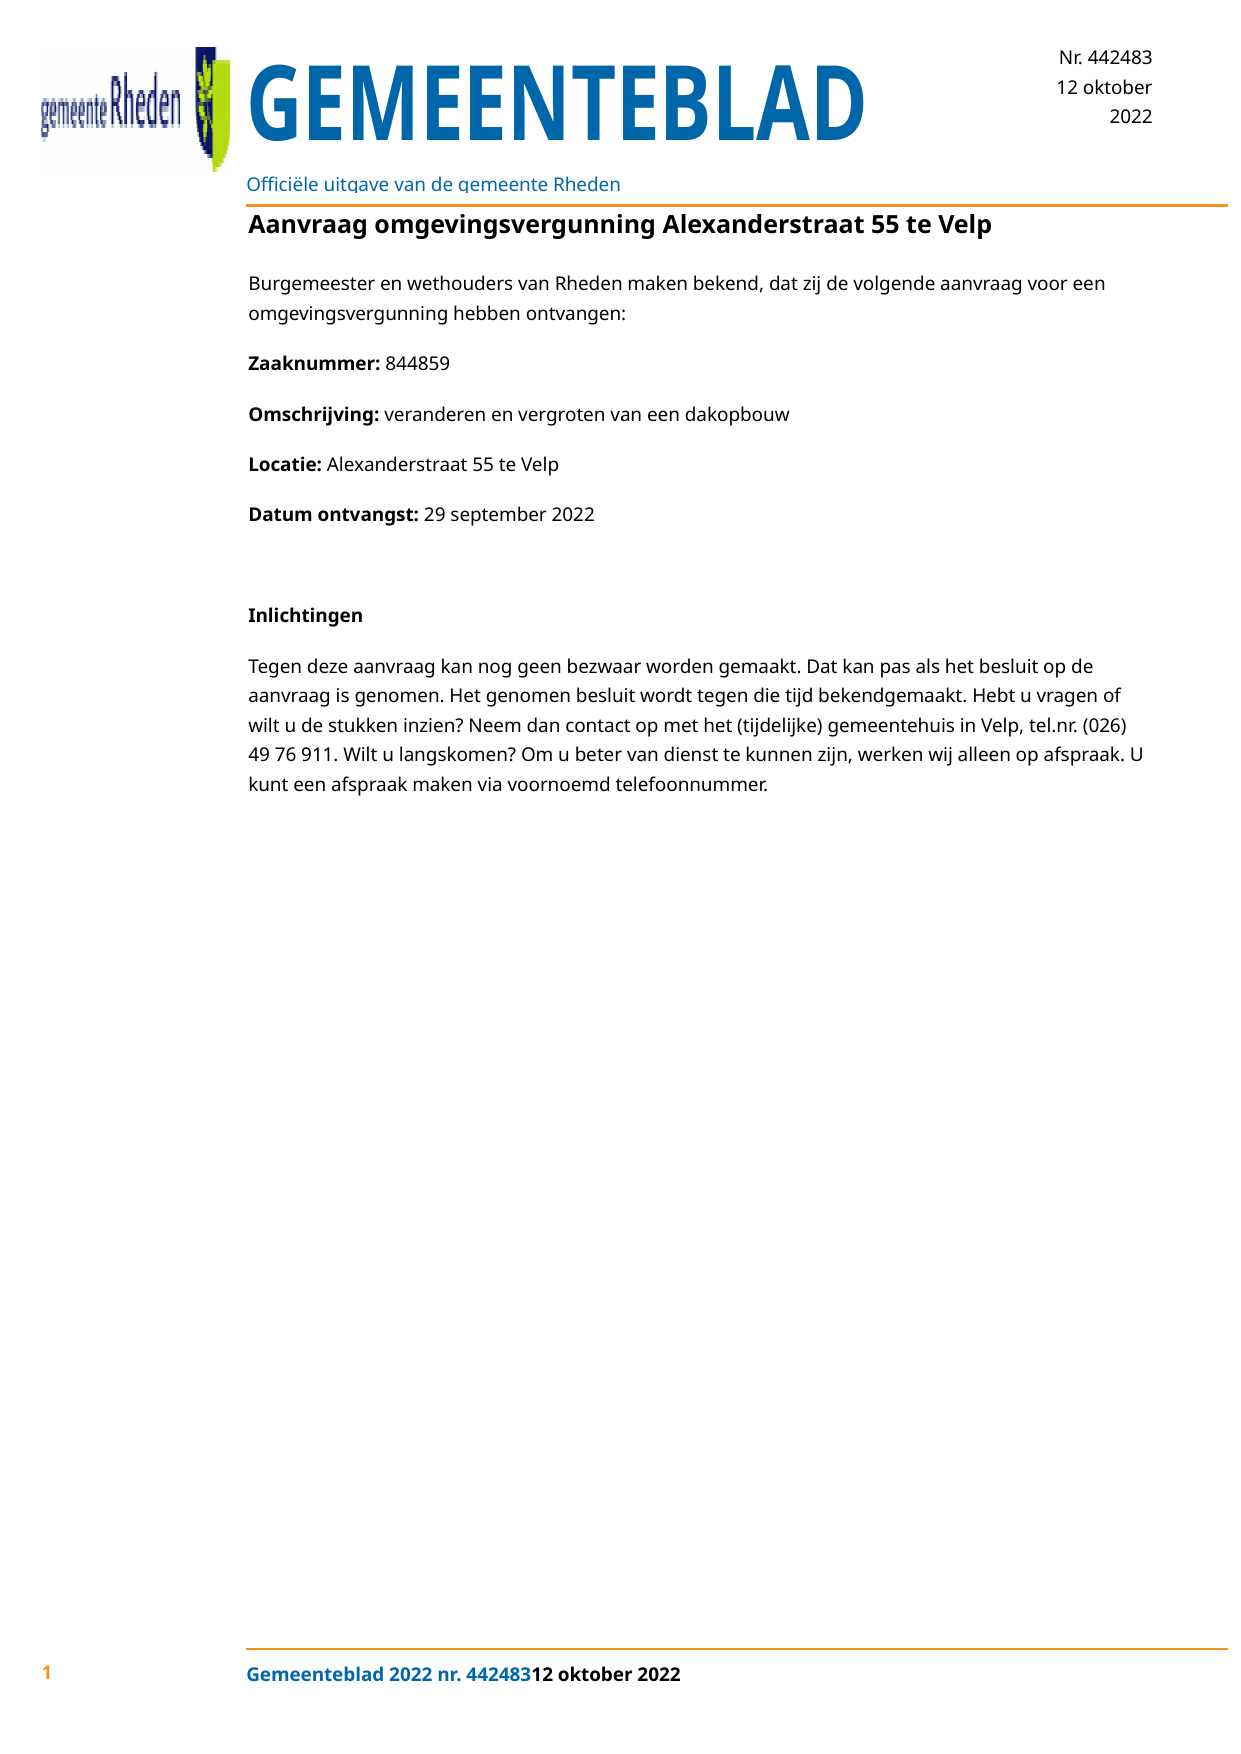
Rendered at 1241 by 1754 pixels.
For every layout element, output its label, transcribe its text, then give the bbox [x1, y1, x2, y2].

text Tegen deze aanvraag kan nog geen bezwaar worden gemaakt. Dat kan pas als het besluit op de aanvraag is genomen. Het genomen besluit wordt tegen die tijd bekendgemaakt. Hebt u vragen of wilt u de stukken inzien? Neem dan contact op met het (tijdelijke) gemeentehuis in Velp, tel.nr. (026) 49 76 911. Wilt u langskomen? Om u beter van dienst te kunnen zijn, werken wij alleen op afspraak. U kunt een afspraak maken via voornoemd telefoonnummer. [248, 653, 1152, 797]
text Inlichtingen [248, 602, 1152, 628]
text Datum ontvangst: 29 september 2022 [248, 502, 1152, 527]
text Zaaknummer: 844859 [248, 350, 1152, 376]
text Aanvraag omgevingsvergunning Alexanderstraat 55 te Velp [248, 207, 1152, 241]
text Burgemeester en wethouders van Rheden maken bekend, dat zij de volgende aanvraag voor een omgevingsvergunning hebben ontvangen: [248, 270, 1152, 326]
picture [41, 47, 231, 172]
text Omschrijving: veranderen en vergroten van een dakopbouw [248, 401, 1152, 426]
text Locatie: Alexanderstraat 55 te Velp [248, 451, 1152, 477]
